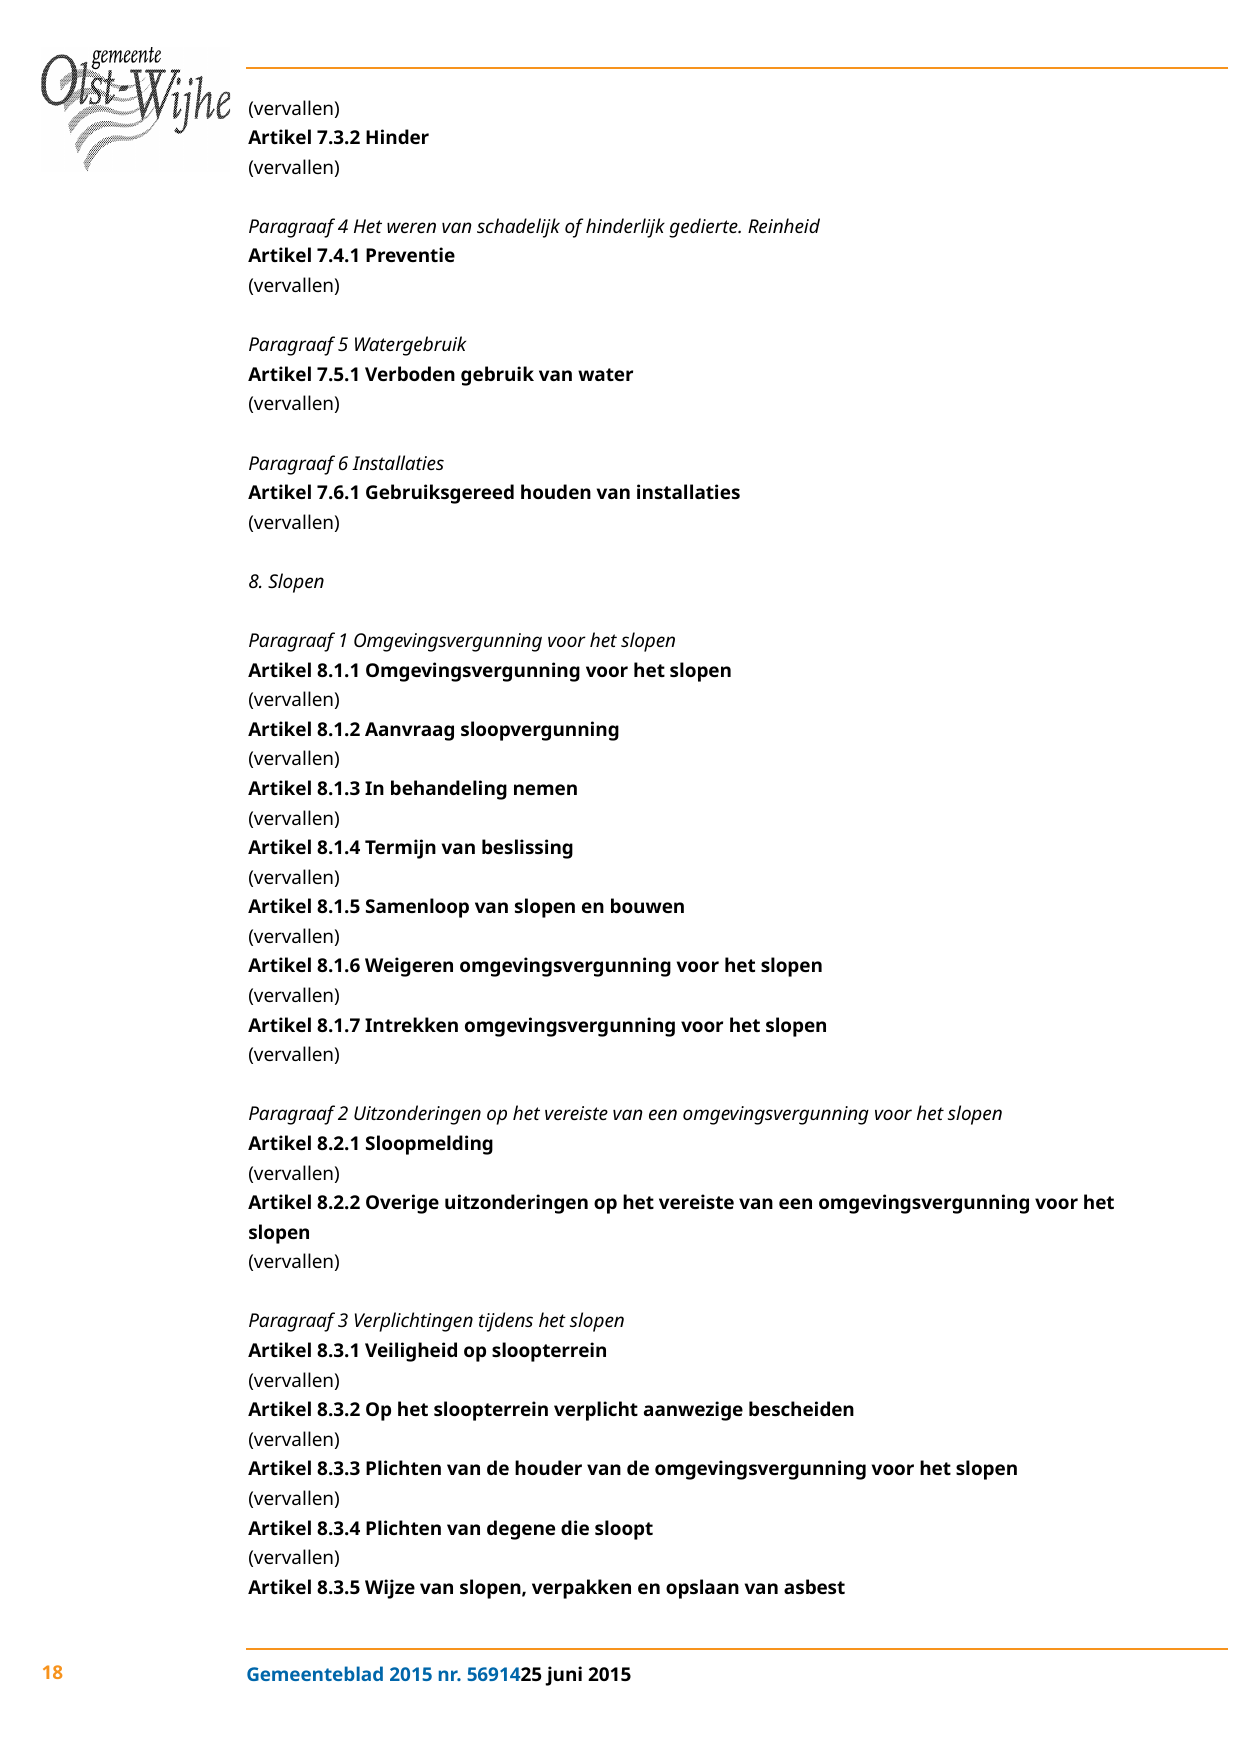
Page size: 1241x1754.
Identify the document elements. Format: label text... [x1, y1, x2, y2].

text (vervallen) [248, 154, 1152, 180]
text Paragraaf 6 Installaties [248, 450, 1152, 476]
text Artikel 7.5.1 Verboden gebruik van water [248, 361, 1152, 387]
text Artikel 8.3.3 Plichten van de houder van de omgevingsvergunning voor het slopen [248, 1456, 1152, 1481]
text Artikel 8.3.2 Op het sloopterrein verplicht aanwezige bescheiden [248, 1396, 1152, 1422]
text Artikel 7.3.2 Hinder [248, 124, 1152, 150]
text Paragraaf 1 Omgevingsvergunning voor het slopen [248, 627, 1152, 653]
text (vervallen) [248, 1426, 1152, 1452]
text Artikel 8.1.1 Omgevingsvergunning voor het slopen [248, 657, 1152, 683]
text Artikel 8.1.5 Samenloop van slopen en bouwen [248, 893, 1152, 919]
text (vervallen) [248, 272, 1152, 298]
text (vervallen) [248, 95, 1152, 121]
text Artikel 8.3.5 Wijze van slopen, verpakken en opslaan van asbest [248, 1574, 1152, 1600]
text (vervallen) [248, 982, 1152, 1008]
text Artikel 8.1.7 Intrekken omgevingsvergunning voor het slopen [248, 1012, 1152, 1038]
text Artikel 7.6.1 Gebruiksgereed houden van installaties [248, 479, 1152, 505]
text Artikel 8.2.1 Sloopmelding [248, 1130, 1152, 1156]
text (vervallen) [248, 686, 1152, 712]
text Artikel 8.1.2 Aanvraag sloopvergunning [248, 716, 1152, 742]
text (vervallen) [248, 805, 1152, 831]
text (vervallen) [248, 1485, 1152, 1511]
text (vervallen) [248, 1367, 1152, 1393]
text (vervallen) [248, 923, 1152, 949]
text Paragraaf 3 Verplichtingen tijdens het slopen [248, 1308, 1152, 1333]
text Paragraaf 4 Het weren van schadelijk of hinderlijk gedierte. Reinheid [248, 213, 1152, 239]
text Artikel 8.1.4 Termijn van beslissing [248, 834, 1152, 860]
text (vervallen) [248, 1160, 1152, 1186]
text (vervallen) [248, 1544, 1152, 1570]
text Artikel 8.1.3 In behandeling nemen [248, 775, 1152, 801]
text (vervallen) [248, 746, 1152, 771]
text (vervallen) [248, 1041, 1152, 1067]
text Artikel 8.3.1 Veiligheid op sloopterrein [248, 1337, 1152, 1363]
text Artikel 8.2.2 Overige uitzonderingen op het vereiste van een omgevingsvergunning voor het slopen [248, 1189, 1152, 1245]
text Paragraaf 2 Uitzonderingen op het vereiste van een omgevingsvergunning voor het slopen [248, 1101, 1152, 1126]
picture [41, 47, 231, 172]
text Paragraaf 5 Watergebruik [248, 331, 1152, 357]
text (vervallen) [248, 391, 1152, 416]
text (vervallen) [248, 864, 1152, 890]
text Artikel 7.4.1 Preventie [248, 243, 1152, 268]
text 8. Slopen [248, 568, 1152, 594]
text Artikel 8.1.6 Weigeren omgevingsvergunning voor het slopen [248, 953, 1152, 978]
text (vervallen) [248, 1248, 1152, 1274]
text Artikel 8.3.4 Plichten van degene die sloopt [248, 1515, 1152, 1541]
text (vervallen) [248, 509, 1152, 535]
